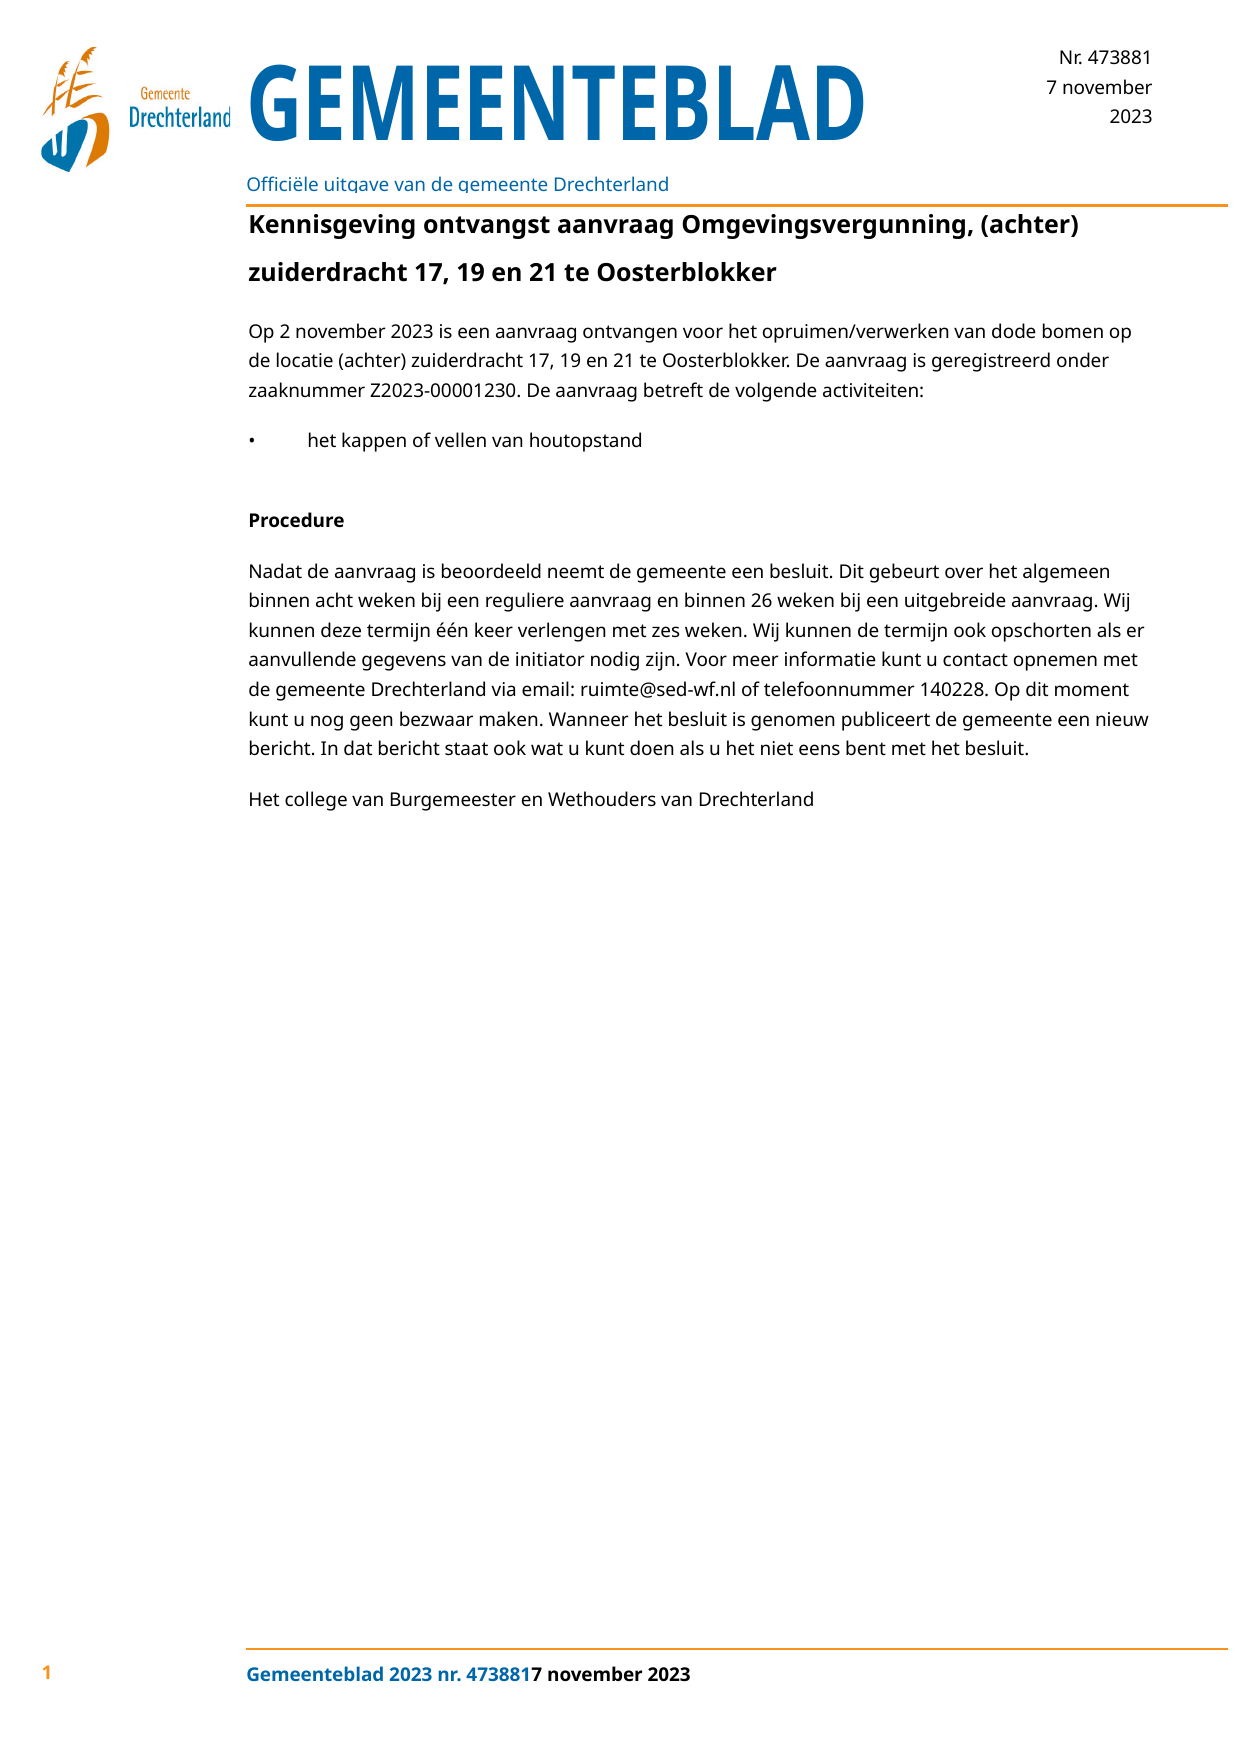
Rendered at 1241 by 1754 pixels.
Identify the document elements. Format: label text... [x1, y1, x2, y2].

picture [41, 47, 231, 172]
text Nadat de aanvraag is beoordeeld neemt de gemeente een besluit. Dit gebeurt over het algemeen binnen acht weken bij een reguliere aanvraag en binnen 26 weken bij een uitgebreide aanvraag. Wij kunnen deze termijn één keer verlengen met zes weken. Wij kunnen de termijn ook opschorten als er aanvullende gegevens van de initiator nodig zijn. Voor meer informatie kunt u contact opnemen met de gemeente Drechterland via email: ruimte@sed-wf.nl of telefoonnummer 140228. Op dit moment kunt u nog geen bezwaar maken. Wanneer het besluit is genomen publiceert de gemeente een nieuw bericht. In dat bericht staat ook wat u kunt doen als u het niet eens bent met het besluit. [248, 558, 1152, 761]
text Kennisgeving ontvangst aanvraag Omgevingsvergunning, (achter) zuiderdracht 17, 19 en 21 te Oosterblokker [248, 207, 1152, 288]
text Op 2 november 2023 is een aanvraag ontvangen voor het opruimen/verwerken van dode bomen op de locatie (achter) zuiderdracht 17, 19 en 21 te Oosterblokker. De aanvraag is geregistreerd onder zaaknummer Z2023-00001230. De aanvraag betreft de volgende activiteiten: [248, 318, 1152, 403]
list het kappen of vellen van houtopstand [248, 427, 1152, 453]
picture [226, 115, 231, 124]
picture [41, 158, 64, 172]
text Het college van Burgemeester en Wethouders van Drechterland [248, 786, 1152, 812]
text Procedure [248, 507, 1152, 533]
